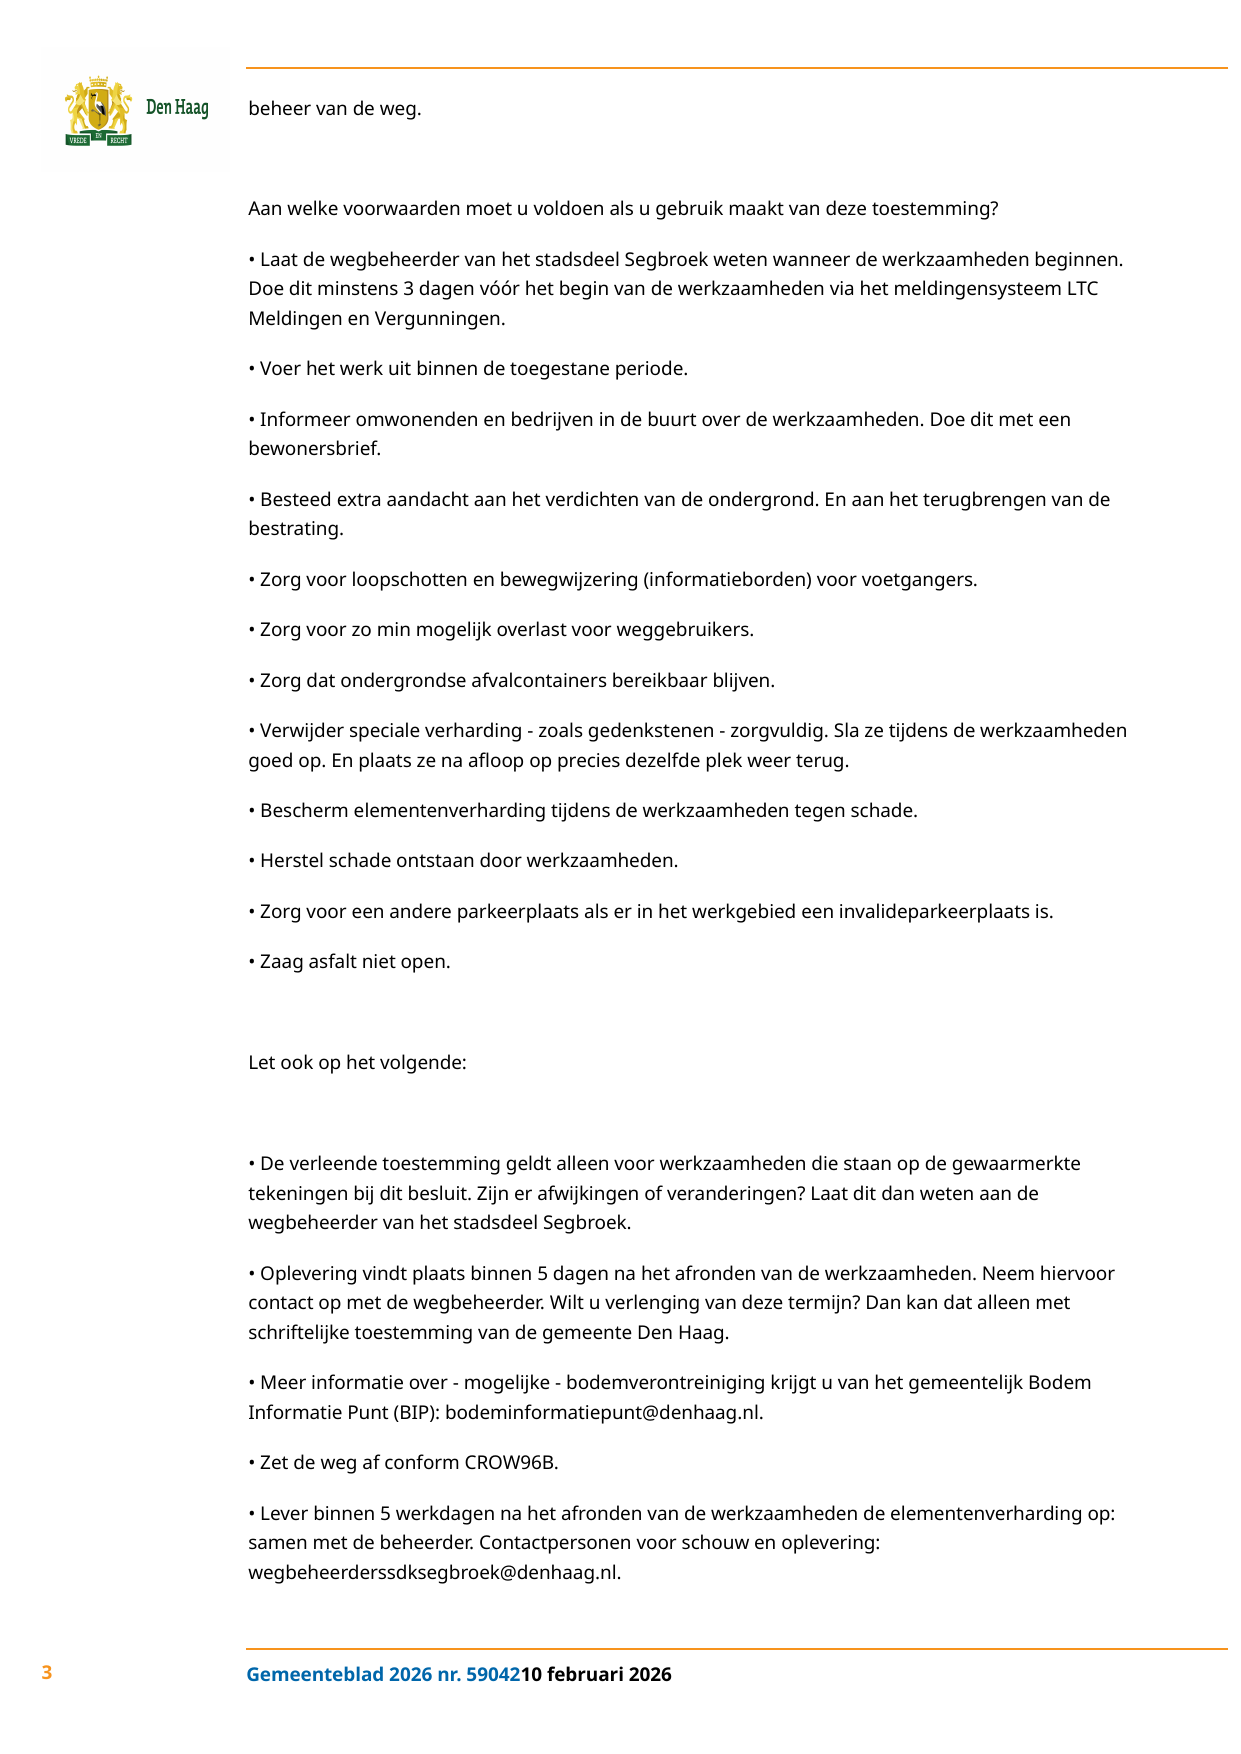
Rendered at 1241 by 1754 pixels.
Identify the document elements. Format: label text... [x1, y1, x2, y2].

text • Besteed extra aandacht aan het verdichten van de ondergrond. En aan het terugbrengen van de bestrating. [248, 486, 1152, 541]
text • Bescherm elementenverharding tijdens de werkzaamheden tegen schade. [248, 797, 1152, 823]
text • Oplevering vindt plaats binnen 5 dagen na het afronden van de werkzaamheden. Neem hiervoor contact op met de wegbeheerder. Wilt u verlenging van deze termijn? Dan kan dat alleen met schriftelijke toestemming van de gemeente Den Haag. [248, 1260, 1152, 1345]
picture [41, 47, 231, 172]
text • Meer informatie over - mogelijke - bodemverontreiniging krijgt u van het gemeentelijk Bodem Informatie Punt (BIP): bodeminformatiepunt@denhaag.nl. [248, 1369, 1152, 1425]
text • Zorg voor loopschotten en bewegwijzering (informatieborden) voor voetgangers. [248, 566, 1152, 592]
text • Zorg dat ondergrondse afvalcontainers bereikbaar blijven. [248, 667, 1152, 693]
text • Herstel schade ontstaan door werkzaamheden. [248, 848, 1152, 873]
text beheer van de weg. [248, 95, 1152, 121]
text • De verleende toestemming geldt alleen voor werkzaamheden die staan op de gewaarmerkte tekeningen bij dit besluit. Zijn er afwijkingen of veranderingen? Laat dit dan weten aan de wegbeheerder van het stadsdeel Segbroek. [248, 1150, 1152, 1235]
text • Informeer omwonenden en bedrijven in de buurt over de werkzaamheden. Doe dit met een bewonersbrief. [248, 406, 1152, 461]
text • Laat de wegbeheerder van het stadsdeel Segbroek weten wanneer de werkzaamheden beginnen. Doe dit minstens 3 dagen vóór het begin van de werkzaamheden via het meldingensysteem LTC Meldingen en Vergunningen. [248, 246, 1152, 331]
text • Zaag asfalt niet open. [248, 948, 1152, 974]
text • Zet de weg af conform CROW96B. [248, 1449, 1152, 1475]
text • Lever binnen 5 werkdagen na het afronden van de werkzaamheden de elementenverharding op: samen met de beheerder. Contactpersonen voor schouw en oplevering: wegbeheerderssdksegbroek@denhaag.nl. [248, 1500, 1152, 1585]
text Aan welke voorwaarden moet u voldoen als u gebruik maakt van deze toestemming? [248, 196, 1152, 221]
text • Voer het werk uit binnen de toegestane periode. [248, 356, 1152, 381]
text • Zorg voor zo min mogelijk overlast voor weggebruikers. [248, 616, 1152, 642]
text • Zorg voor een andere parkeerplaats als er in het werkgebied een invalideparkeerplaats is. [248, 898, 1152, 924]
text Let ook op het volgende: [248, 1049, 1152, 1075]
text • Verwijder speciale verharding - zoals gedenkstenen - zorgvuldig. Sla ze tijdens de werkzaamheden goed op. En plaats ze na afloop op precies dezelfde plek weer terug. [248, 717, 1152, 773]
